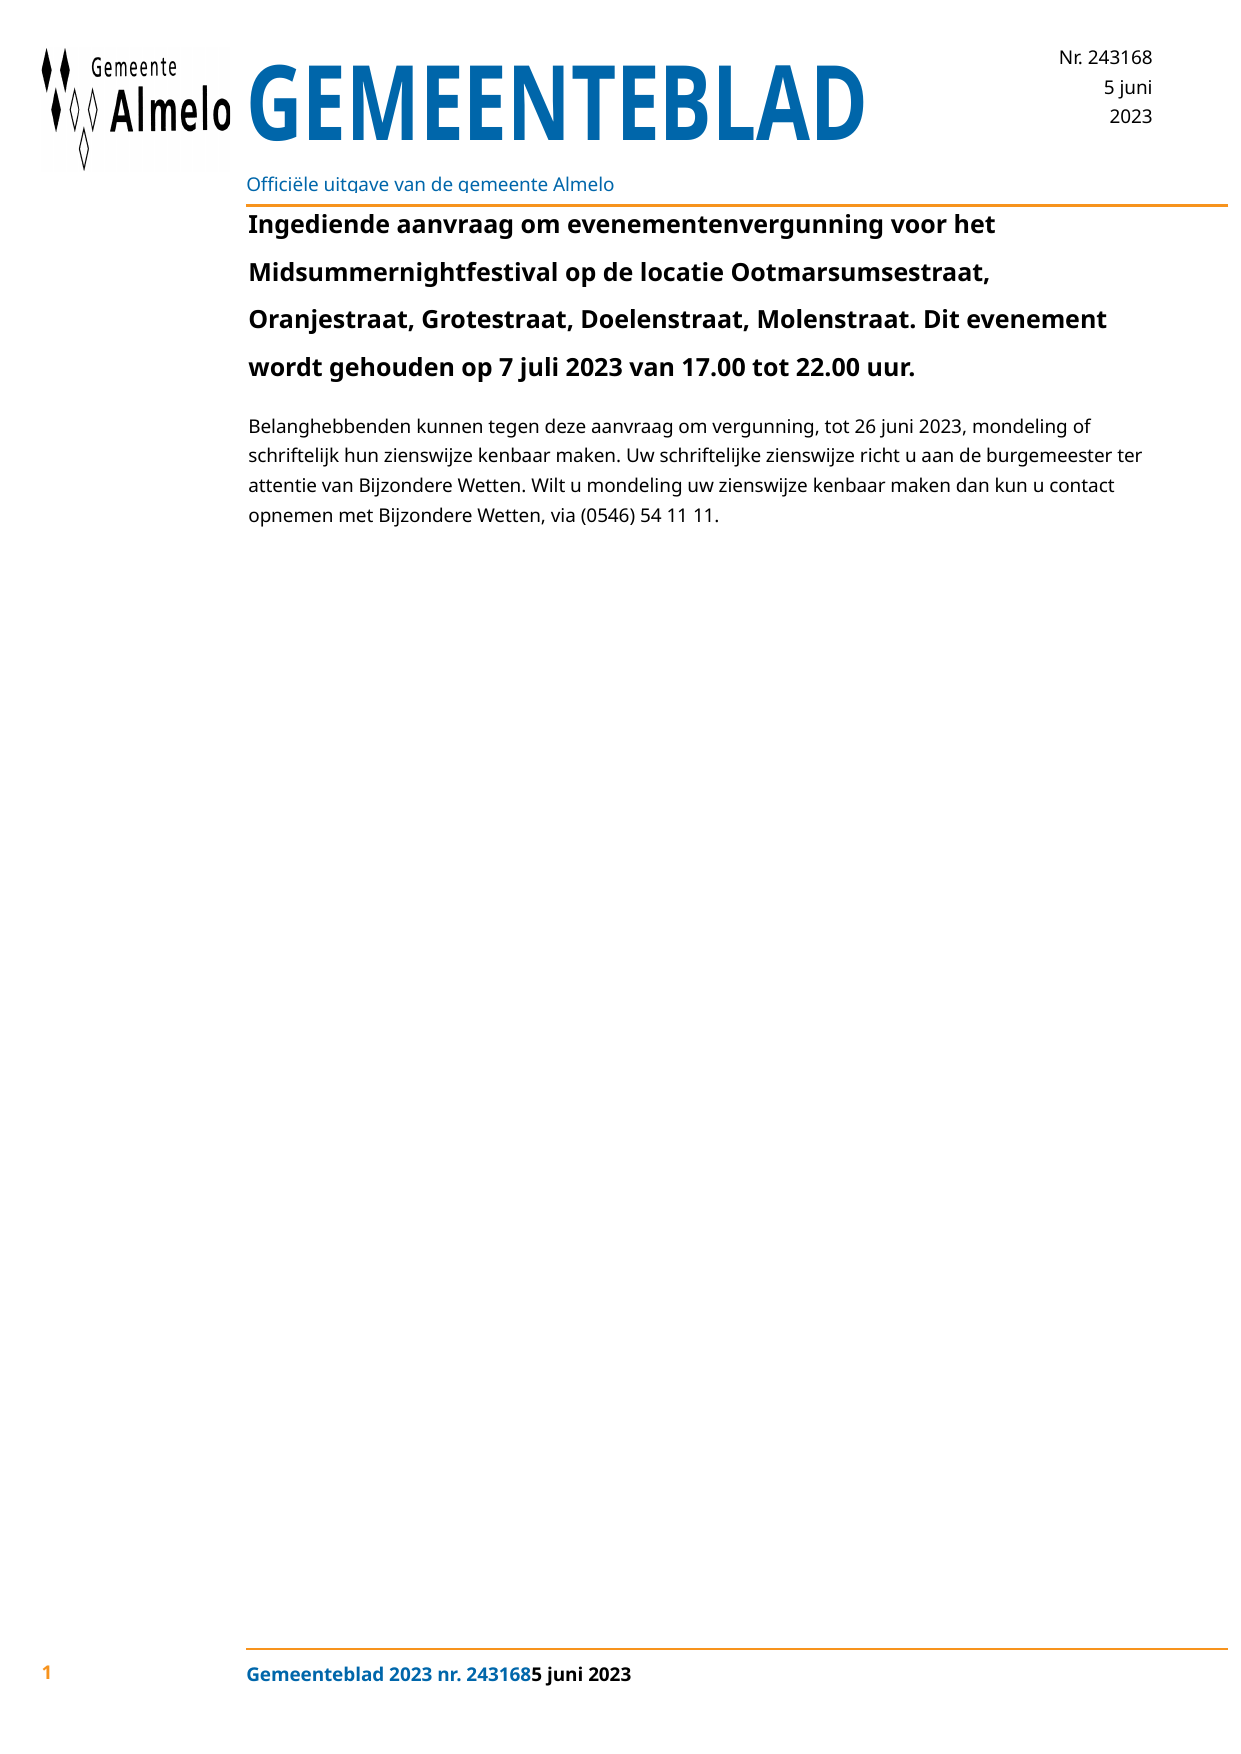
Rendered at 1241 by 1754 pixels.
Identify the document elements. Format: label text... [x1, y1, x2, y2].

picture [41, 47, 231, 172]
text Belanghebbenden kunnen tegen deze aanvraag om vergunning, tot 26 juni 2023, mondeling of schriftelijk hun zienswijze kenbaar maken. Uw schriftelijke zienswijze richt u aan de burgemeester ter attentie van Bijzondere Wetten. Wilt u mondeling uw zienswijze kenbaar maken dan kun u contact opnemen met Bijzondere Wetten, via (0546) 54 11 11. [248, 413, 1152, 528]
text Ingediende aanvraag om evenementenvergunning voor het Midsummernightfestival op de locatie Ootmarsumsestraat, Oranjestraat, Grotestraat, Doelenstraat, Molenstraat. Dit evenement wordt gehouden op 7 juli 2023 van 17.00 tot 22.00 uur. [248, 207, 1152, 384]
